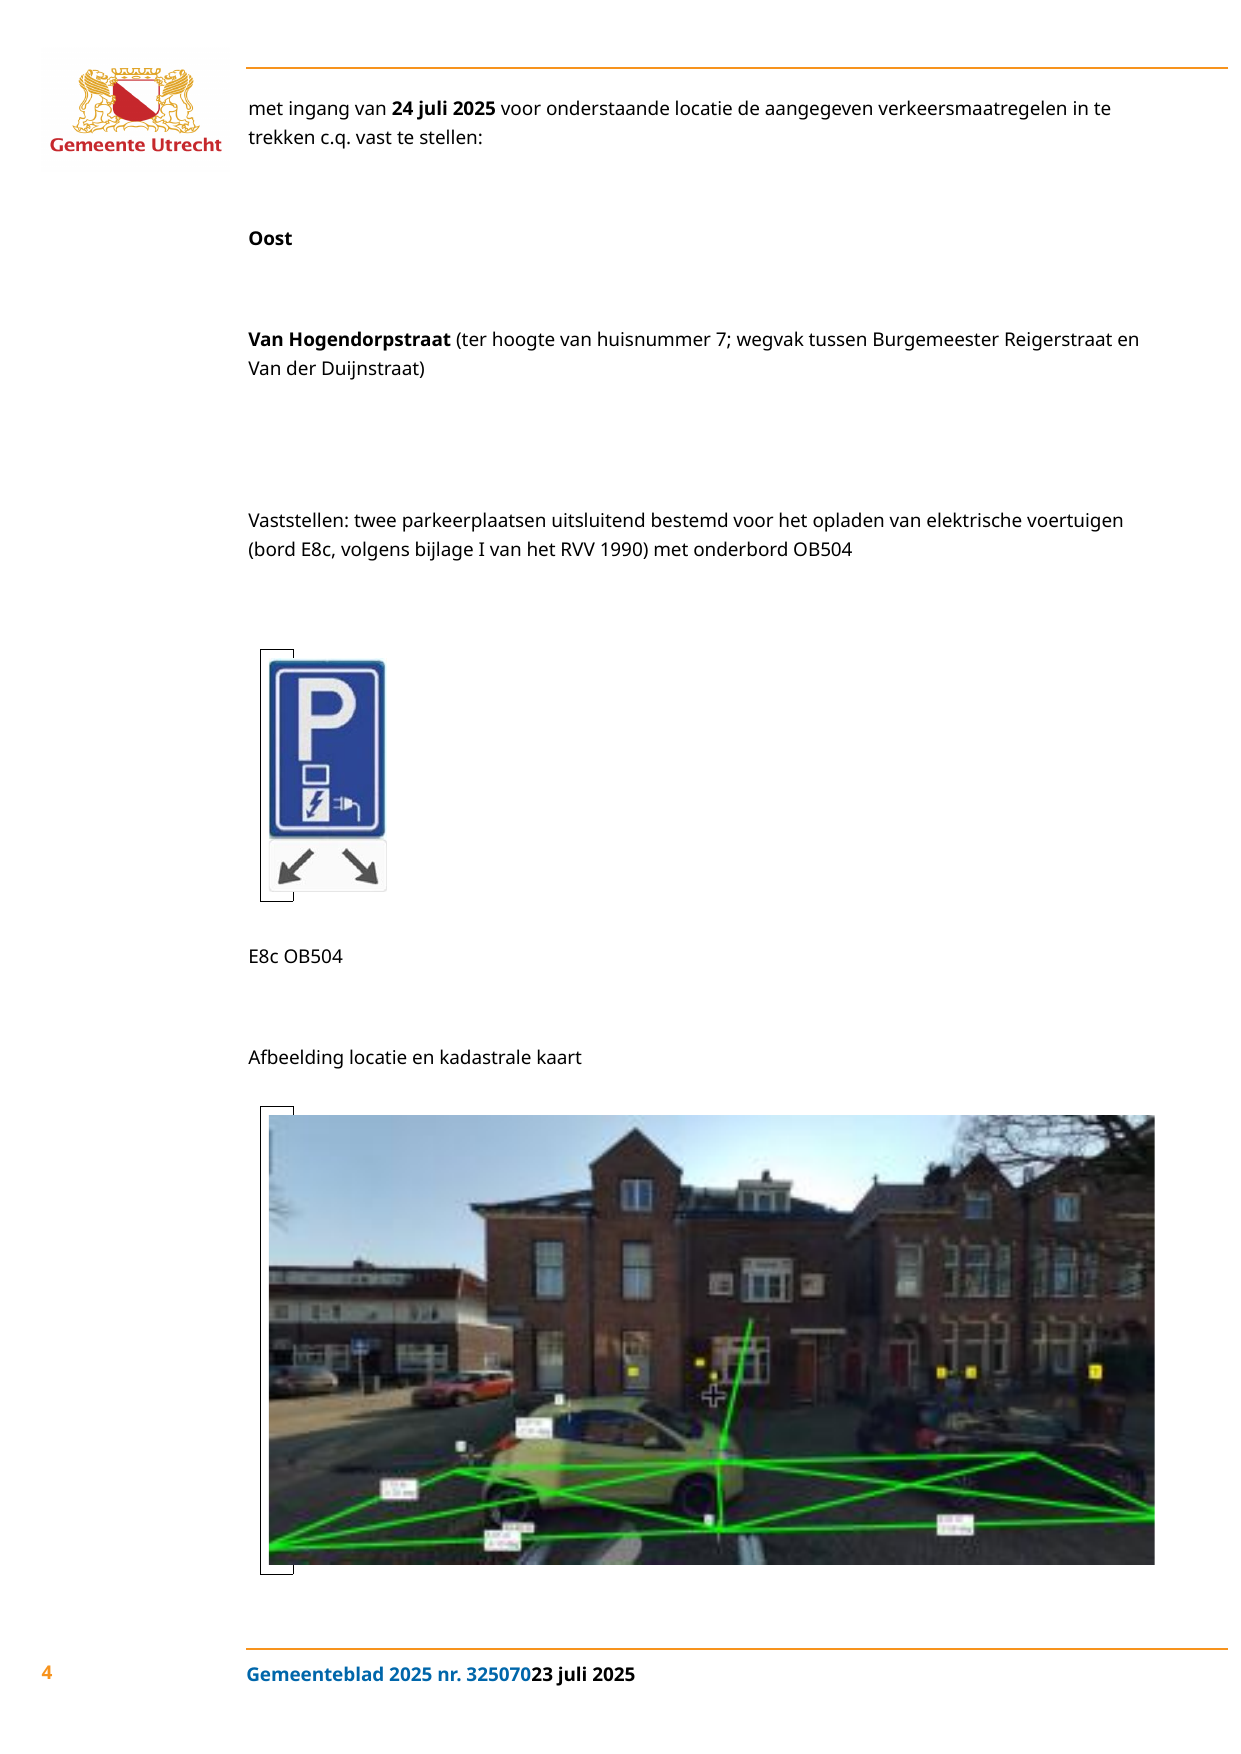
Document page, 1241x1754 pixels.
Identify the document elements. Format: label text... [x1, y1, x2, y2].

text E8c OB504 [248, 943, 1152, 969]
text Afbeelding locatie en kadastrale kaart [248, 1044, 1152, 1070]
text Van Hogendorpstraat (ter hoogte van huisnummer 7; wegvak tussen Burgemeester Reigerstraat en Van der Duijnstraat) [248, 326, 1152, 381]
text Vaststellen: twee parkeerplaatsen uitsluitend bestemd voor het opladen van elektrische voertuigen (bord E8c, volgens bijlage I van het RVV 1990) met onderbord OB504 [248, 507, 1152, 562]
picture [268, 658, 387, 892]
picture [41, 47, 231, 172]
text met ingang van 24 juli 2025 voor onderstaande locatie de aangegeven verkeersmaatregelen in te trekken c.q. vast te stellen: [248, 95, 1152, 150]
picture [268, 1115, 1155, 1565]
text Oost [248, 225, 1152, 251]
